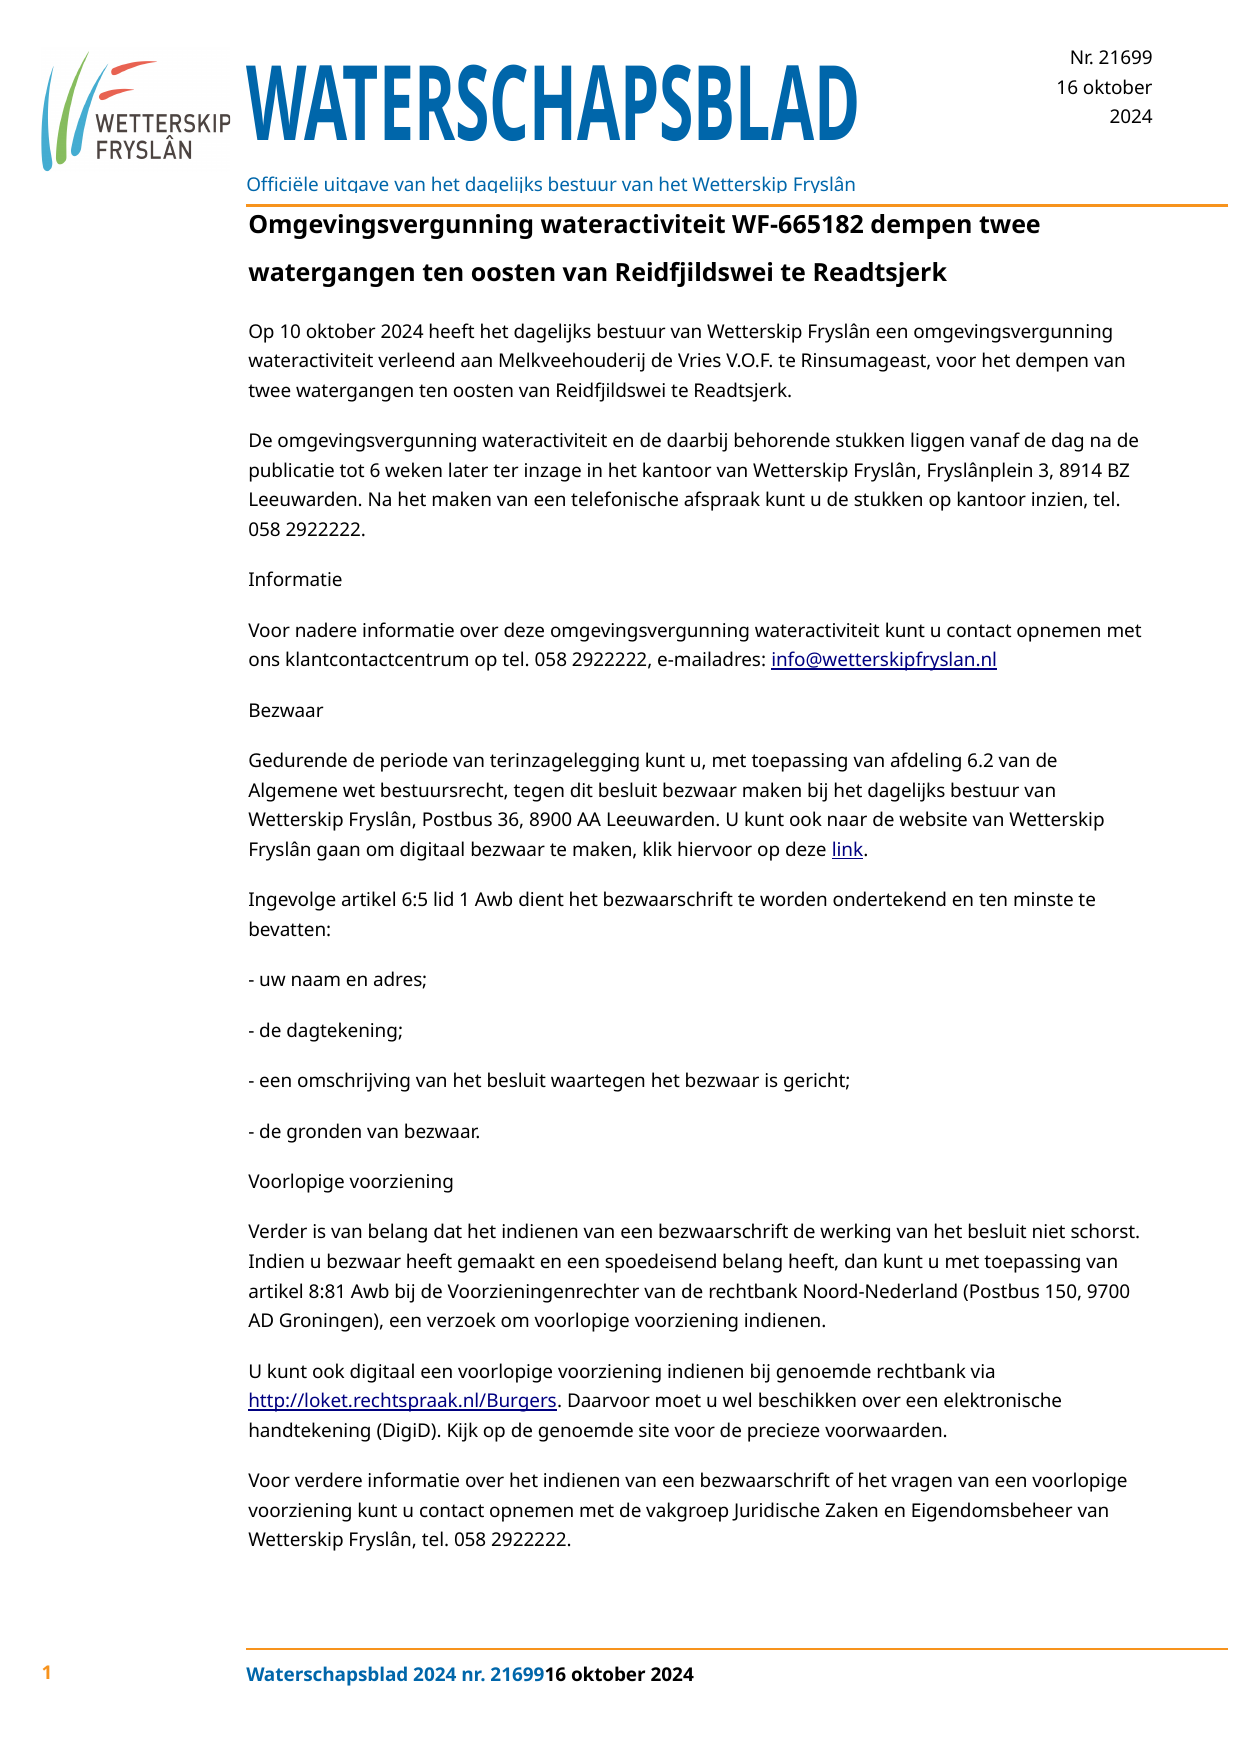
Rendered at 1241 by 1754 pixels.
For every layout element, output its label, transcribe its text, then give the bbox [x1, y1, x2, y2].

text Bezwaar [248, 697, 1152, 723]
text Verder is van belang dat het indienen van een bezwaarschrift de werking van het besluit niet schorst. Indien u bezwaar heeft gemaakt en een spoedeisend belang heeft, dan kunt u met toepassing van artikel 8:81 Awb bij de Voorzieningenrechter van de rechtbank Noord-Nederland (Postbus 150, 9700 AD Groningen), een verzoek om voorlopige voorziening indienen. [248, 1219, 1152, 1333]
text U kunt ook digitaal een voorlopige voorziening indienen bij genoemde rechtbank via http://loket.rechtspraak.nl/Burgers. Daarvoor moet u wel beschikken over een elektronische handtekening (DigiD). Kijk op de genoemde site voor de precieze voorwaarden. [248, 1358, 1152, 1443]
text Omgevingsvergunning wateractiviteit WF-665182 dempen twee watergangen ten oosten van Reidfjildswei te Readtsjerk [248, 207, 1152, 288]
text Op 10 oktober 2024 heeft het dagelijks bestuur van Wetterskip Fryslân een omgevingsvergunning wateractiviteit verleend aan Melkveehouderij de Vries V.O.F. te Rinsumageast, voor het dempen van twee watergangen ten oosten van Reidfjildswei te Readtsjerk. [248, 318, 1152, 403]
picture [41, 47, 231, 172]
text - de dagtekening; [248, 1017, 1152, 1043]
text Voor nadere informatie over deze omgevingsvergunning wateractiviteit kunt u contact opnemen met ons klantcontactcentrum op tel. 058 2922222, e-mailadres: info@wetterskipfryslan.nl [248, 617, 1152, 672]
text De omgevingsvergunning wateractiviteit en de daarbij behorende stukken liggen vanaf de dag na de publicatie tot 6 weken later ter inzage in het kantoor van Wetterskip Fryslân, Fryslânplein 3, 8914 BZ Leeuwarden. Na het maken van een telefonische afspraak kunt u de stukken op kantoor inzien, tel. 058 2922222. [248, 427, 1152, 542]
text Ingevolge artikel 6:5 lid 1 Awb dient het bezwaarschrift te worden ondertekend en ten minste te bevatten: [248, 887, 1152, 942]
text Informatie [248, 567, 1152, 592]
text Voor verdere informatie over het indienen van een bezwaarschrift of het vragen van een voorlopige voorziening kunt u contact opnemen met de vakgroep Juridische Zaken en Eigendomsbeheer van Wetterskip Fryslân, tel. 058 2922222. [248, 1467, 1152, 1552]
text Gedurende de periode van terinzagelegging kunt u, met toepassing van afdeling 6.2 van de Algemene wet bestuursrecht, tegen dit besluit bezwaar maken bij het dagelijks bestuur van Wetterskip Fryslân, Postbus 36, 8900 AA Leeuwarden. U kunt ook naar de website van Wetterskip Fryslân gaan om digitaal bezwaar te maken, klik hiervoor op deze link. [248, 747, 1152, 862]
text - de gronden van bezwaar. [248, 1118, 1152, 1144]
text - een omschrijving van het besluit waartegen het bezwaar is gericht; [248, 1067, 1152, 1093]
text Voorlopige voorziening [248, 1168, 1152, 1194]
text - uw naam en adres; [248, 967, 1152, 992]
